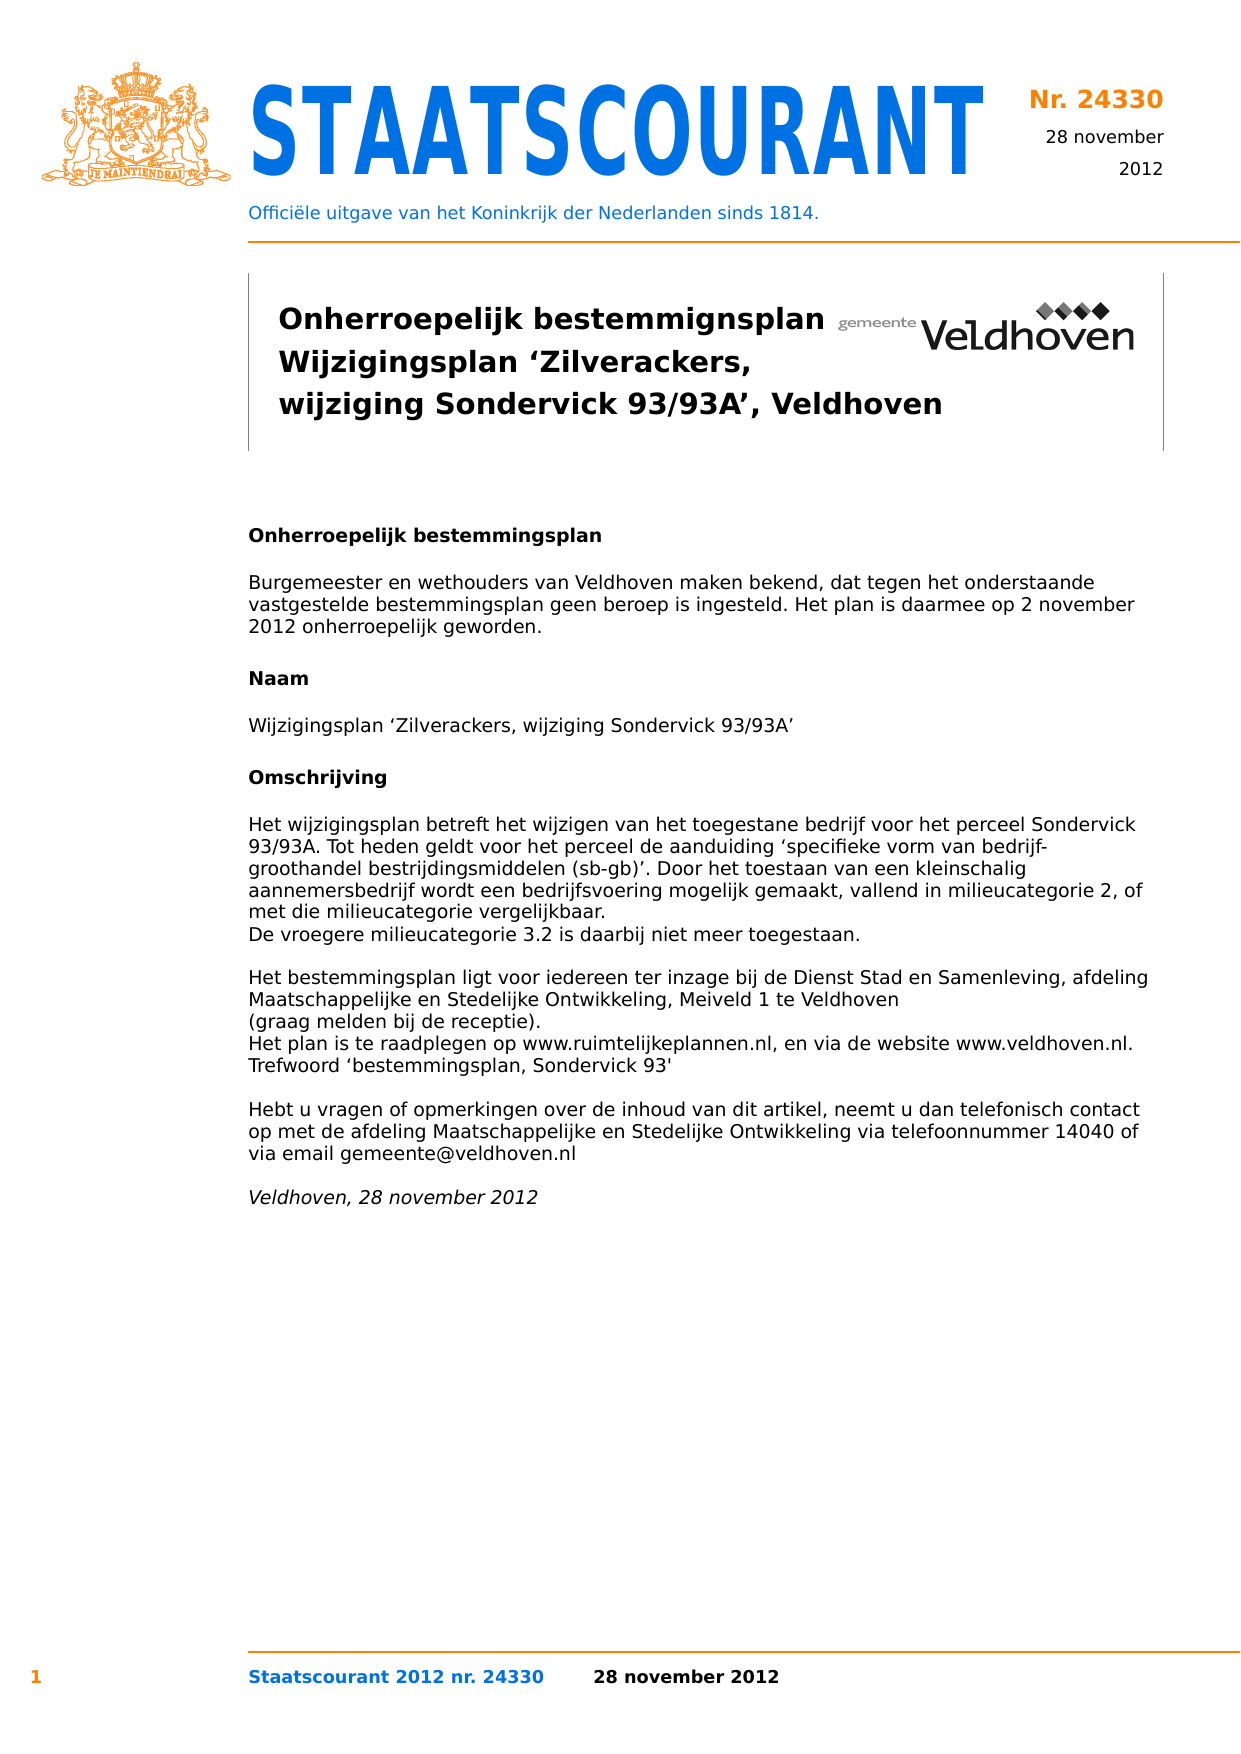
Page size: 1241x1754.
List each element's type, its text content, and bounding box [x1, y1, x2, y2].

text Het wijzigingsplan betreft het wijzigen van het toegestane bedrijf voor het perceel Sondervick 93/93A. Tot heden geldt voor het perceel de aanduiding ‘specifieke vorm van bedrijf- groothandel bestrijdingsmiddelen (sb-gb)’. Door het toestaan van een kleinschalig aannemersbedrijf wordt een bedrijfsvoering mogelijk gemaakt, vallend in milieucategorie 2, of met die milieucategorie vergelijkbaar. [248, 813, 1163, 923]
text Wijzigingsplan ‘Zilverackers, wijziging Sondervick 93/93A’ [248, 714, 1163, 737]
table_cell 2012 [998, 153, 1240, 203]
picture [41, 62, 231, 186]
text (graag melden bij de receptie). [248, 1011, 1163, 1033]
text Burgemeester en wethouders van Veldhoven maken bekend, dat tegen het onderstaande vastgestelde bestemmingsplan geen beroep is ingesteld. Het plan is daarmee op 2 november 2012 onherroepelijk geworden. [248, 572, 1163, 638]
text Het bestemmingsplan ligt voor iedereen ter inzage bij de Dienst Stad en Samenleving, afdeling Maatschappelijke en Stedelijke Ontwikkeling, Meiveld 1 te Veldhoven [248, 967, 1163, 1011]
table_header Nr. 24330 [998, 62, 1240, 121]
subtitle Omschrijving [248, 767, 1163, 788]
table_header STAATSCOURANT [248, 62, 998, 203]
text Veldhoven, 28 november 2012 [248, 1187, 1163, 1209]
picture [838, 302, 1134, 350]
subtitle Onherroepelijk bestemmingsplan [248, 525, 1163, 547]
table_header [25, 62, 248, 241]
text Hebt u vragen of opmerkingen over de inhoud van dit artikel, neemt u dan telefonisch contact op met de afdeling Maatschappelijke en Stedelijke Ontwikkeling via telefoonnummer 14040 of via email gemeente@veldhoven.nl [248, 1099, 1163, 1165]
text De vroegere milieucategorie 3.2 is daarbij niet meer toegestaan. [248, 923, 1163, 945]
subtitle Onherroepelijk bestemmignsplan Wijzigingsplan ‘Zilverackers, wijziging Sondervick 93/93A’, Veldhoven [249, 273, 1163, 451]
subtitle Naam [248, 668, 1163, 689]
table_cell 28 november [998, 121, 1240, 153]
table_cell Officiële uitgave van het Koninkrijk der Nederlanden sinds 1814. [248, 203, 1240, 241]
text Het plan is te raadplegen op www.ruimtelijkeplannen.nl, en via de website www.veldhoven.nl. Trefwoord ‘bestemmingsplan, Sondervick 93' [248, 1033, 1163, 1077]
